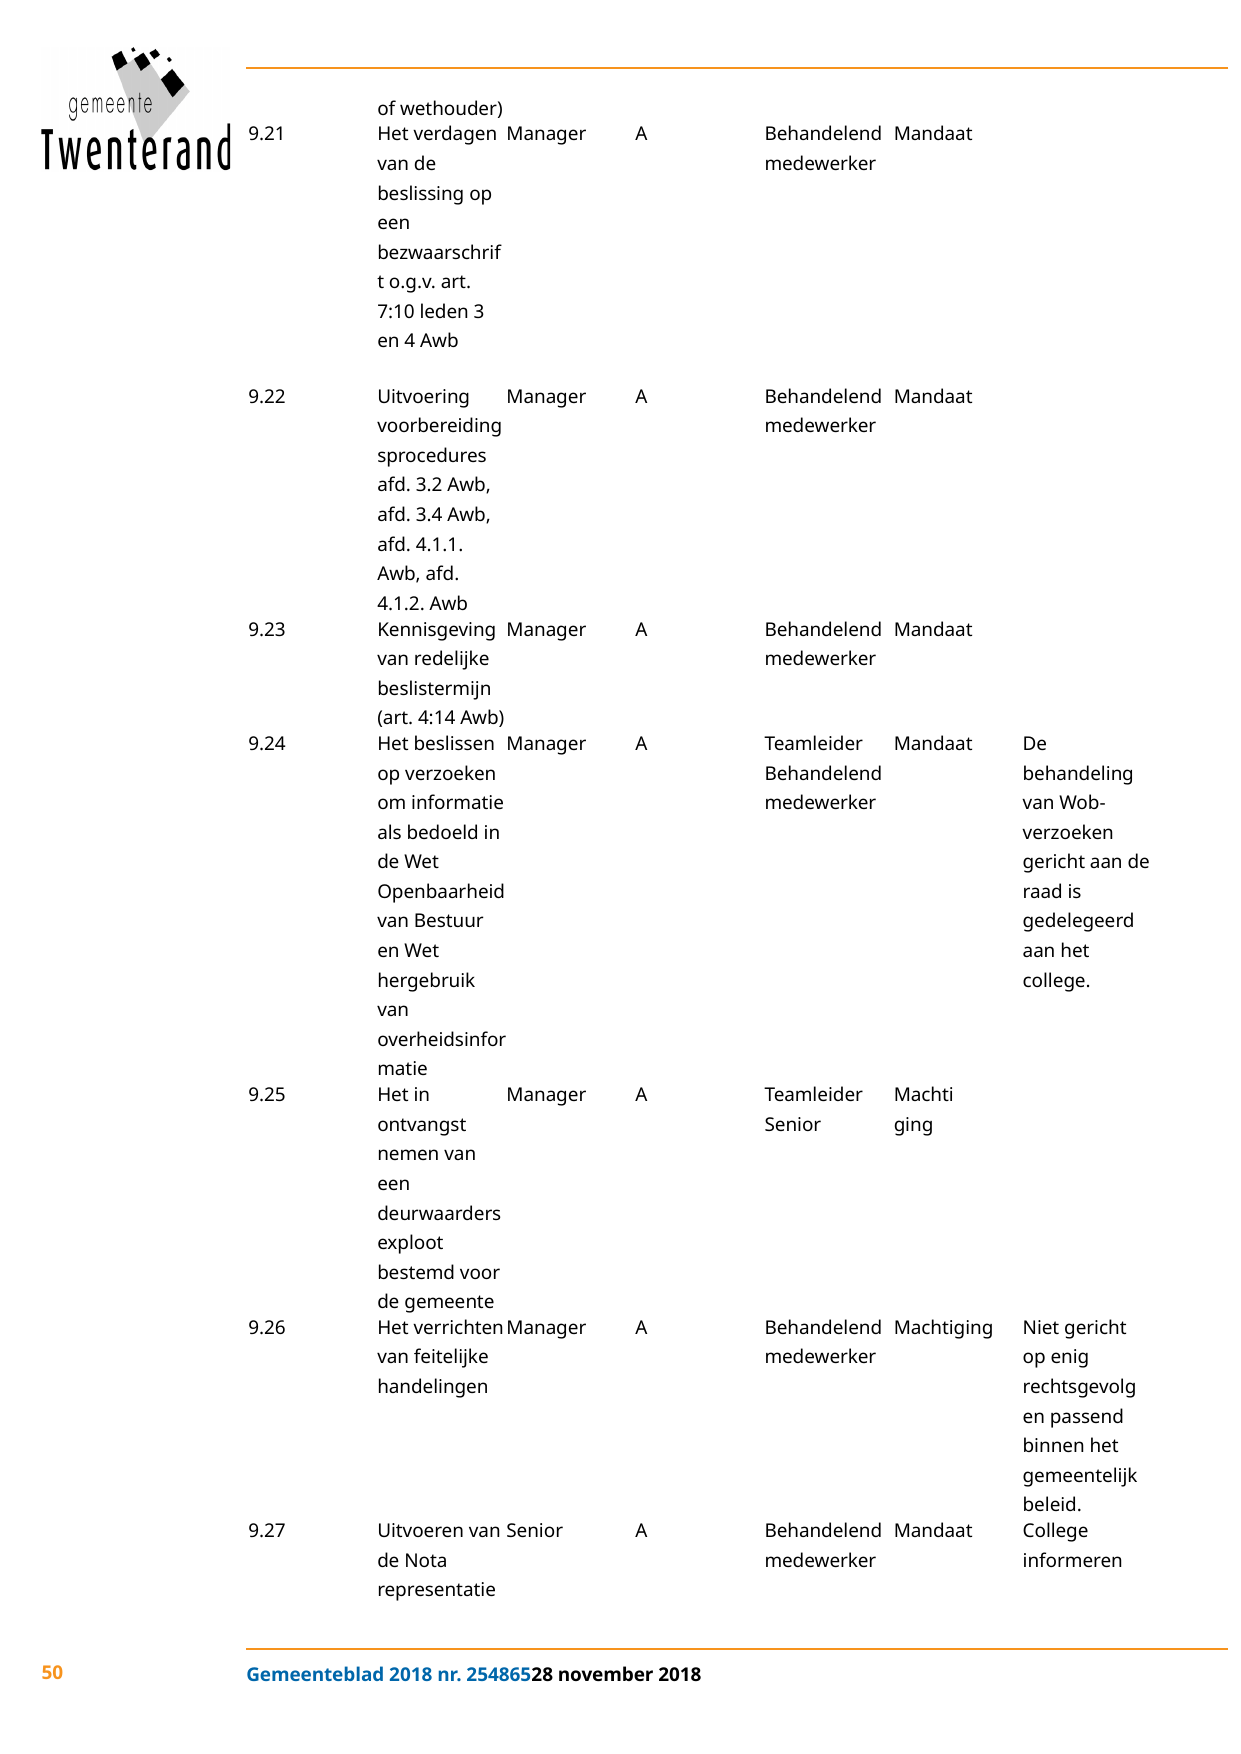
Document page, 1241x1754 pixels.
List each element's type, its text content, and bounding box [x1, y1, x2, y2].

table_cell Behandelend medewerker [764, 616, 893, 730]
table_cell [248, 95, 377, 121]
table_cell of wethouder) [377, 95, 506, 121]
table_cell Uitvoeren van de Nota representatie [377, 1518, 506, 1602]
table_cell [1023, 383, 1152, 616]
table_cell A [635, 616, 764, 730]
table_cell [1023, 1081, 1152, 1314]
table_cell Teamleider Senior [764, 1081, 893, 1314]
table_cell Het verdagen van de beslissing op een bezwaarschrift o.g.v. art. 7:10 leden 3 en 4 Awb [377, 121, 506, 383]
table_cell [635, 95, 764, 121]
table_cell Senior [506, 1518, 635, 1602]
table_cell Behandelend medewerker [764, 121, 893, 383]
table_cell 9.27 [248, 1518, 377, 1602]
table_cell Manager [506, 1081, 635, 1314]
table_cell Kennisgeving van redelijke beslistermijn (art. 4:14 Awb) [377, 616, 506, 730]
table_cell Machti ging [894, 1081, 1022, 1314]
table_cell Behandelend medewerker [764, 1518, 893, 1602]
table_cell [1023, 121, 1152, 383]
table_cell 9.25 [248, 1081, 377, 1314]
table_cell Manager [506, 383, 635, 616]
table_cell A [635, 1314, 764, 1517]
table_cell [894, 95, 1022, 121]
table_cell A [635, 383, 764, 616]
table_cell College informeren [1023, 1518, 1152, 1602]
table_cell Het verrichten van feitelijke handelingen [377, 1314, 506, 1517]
table_cell [506, 95, 635, 121]
table_cell 9.24 [248, 730, 377, 1081]
table_cell Mandaat [894, 616, 1022, 730]
table_cell A [635, 1081, 764, 1314]
table_cell Manager [506, 121, 635, 383]
table_cell [764, 95, 893, 121]
table_cell 9.23 [248, 616, 377, 730]
table_cell Uitvoering voorbereidingsprocedures afd. 3.2 Awb, afd. 3.4 Awb, afd. 4.1.1. Awb, afd. 4.1.2. Awb [377, 383, 506, 616]
table_cell Teamleider Behandelend medewerker [764, 730, 893, 1081]
table_cell De behandeling van Wob-verzoeken gericht aan de raad is gedelegeerd aan het college. [1023, 730, 1152, 1081]
table_cell Mandaat [894, 121, 1022, 383]
table_cell Manager [506, 616, 635, 730]
table_cell Het in ontvangst nemen van een deurwaardersexploot bestemd voor de gemeente [377, 1081, 506, 1314]
table_cell 9.22 [248, 383, 377, 616]
table_cell Manager [506, 1314, 635, 1517]
table_cell Behandelend medewerker [764, 1314, 893, 1517]
table_cell Mandaat [894, 730, 1022, 1081]
table_cell Niet gericht op enig rechtsgevolg en passend binnen het gemeentelijk beleid. [1023, 1314, 1152, 1517]
table_cell Behandelend medewerker [764, 383, 893, 616]
picture [41, 47, 231, 172]
table_cell 9.21 [248, 121, 377, 383]
table_cell [1023, 95, 1152, 121]
table_cell Mandaat [894, 383, 1022, 616]
table_cell A [635, 1518, 764, 1602]
table_cell Machtiging [894, 1314, 1022, 1517]
table_cell Mandaat [894, 1518, 1022, 1602]
table_cell A [635, 121, 764, 383]
table_cell Het beslissen op verzoeken om informatie als bedoeld in de Wet Openbaarheid van Bestuur en Wet hergebruik van overheidsinformatie [377, 730, 506, 1081]
table_cell Manager [506, 730, 635, 1081]
table_cell 9.26 [248, 1314, 377, 1517]
table_cell A [635, 730, 764, 1081]
table_cell [1023, 616, 1152, 730]
